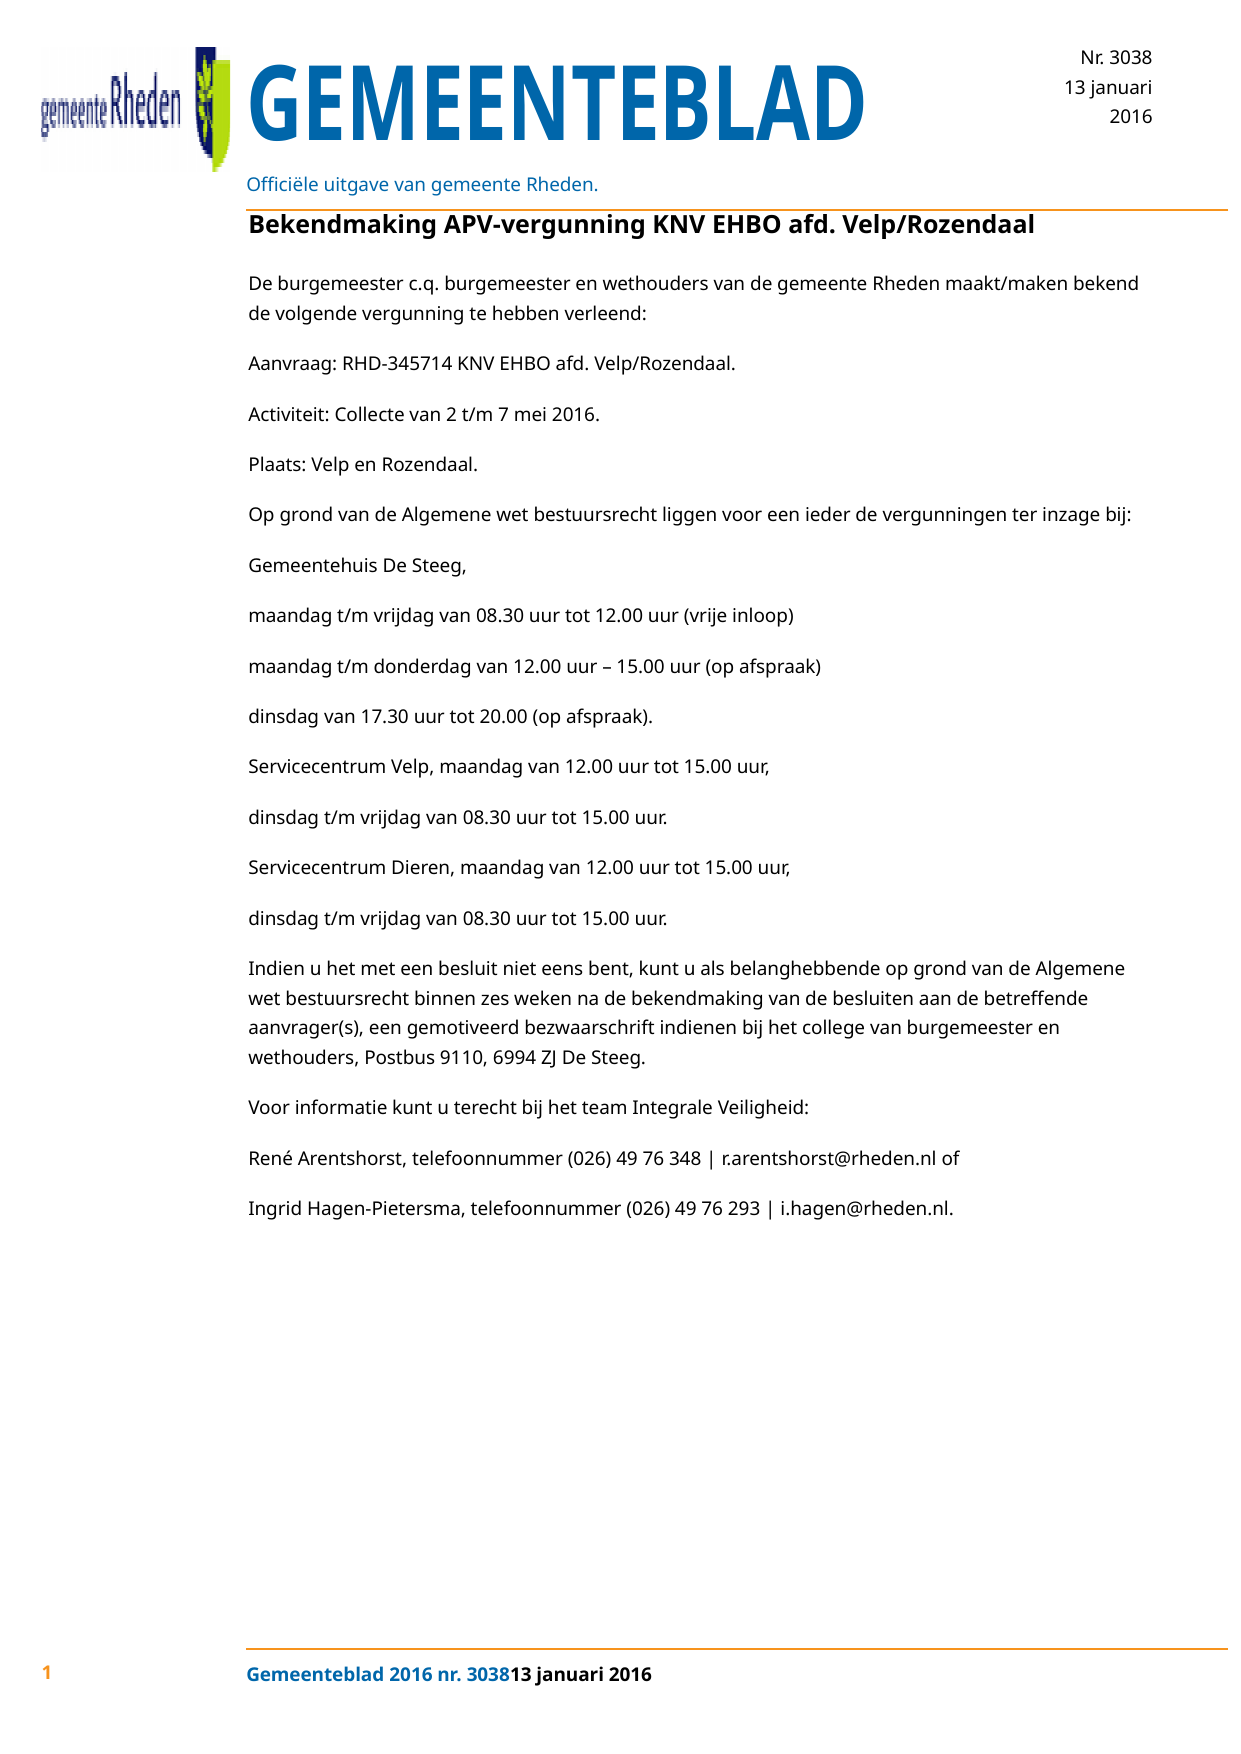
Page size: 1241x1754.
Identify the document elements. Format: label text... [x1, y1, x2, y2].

text Bekendmaking APV-vergunning KNV EHBO afd. Velp/Rozendaal [248, 211, 1152, 241]
text maandag t/m vrijdag van 08.30 uur tot 12.00 uur (vrije inloop) [248, 602, 1152, 628]
text Aanvraag: RHD-345714 KNV EHBO afd. Velp/Rozendaal. [248, 350, 1152, 376]
text Servicecentrum Velp, maandag van 12.00 uur tot 15.00 uur, [248, 754, 1152, 779]
text Plaats: Velp en Rozendaal. [248, 451, 1152, 477]
text Gemeentehuis De Steeg, [248, 552, 1152, 578]
text Servicecentrum Dieren, maandag van 12.00 uur tot 15.00 uur, [248, 854, 1152, 880]
text dinsdag t/m vrijdag van 08.30 uur tot 15.00 uur. [248, 804, 1152, 830]
text René Arentshorst, telefoonnummer (026) 49 76 348 | r.arentshorst@rheden.nl of [248, 1145, 1152, 1171]
text De burgemeester c.q. burgemeester en wethouders van de gemeente Rheden maakt/maken bekend de volgende vergunning te hebben verleend: [248, 270, 1152, 326]
text dinsdag t/m vrijdag van 08.30 uur tot 15.00 uur. [248, 905, 1152, 931]
text Indien u het met een besluit niet eens bent, kunt u als belanghebbende op grond van de Algemene wet bestuursrecht binnen zes weken na de bekendmaking van de besluiten aan de betreffende aanvrager(s), een gemotiveerd bezwaarschrift indienen bij het college van burgemeester en wethouders, Postbus 9110, 6994 ZJ De Steeg. [248, 955, 1152, 1070]
text maandag t/m donderdag van 12.00 uur – 15.00 uur (op afspraak) [248, 653, 1152, 678]
picture [41, 47, 231, 172]
text Op grond van de Algemene wet bestuursrecht liggen voor een ieder de vergunningen ter inzage bij: [248, 502, 1152, 527]
text dinsdag van 17.30 uur tot 20.00 (op afspraak). [248, 703, 1152, 729]
text Ingrid Hagen-Pietersma, telefoonnummer (026) 49 76 293 | i.hagen@rheden.nl. [248, 1195, 1152, 1221]
text Voor informatie kunt u terecht bij het team Integrale Veiligheid: [248, 1094, 1152, 1120]
text Activiteit: Collecte van 2 t/m 7 mei 2016. [248, 401, 1152, 426]
